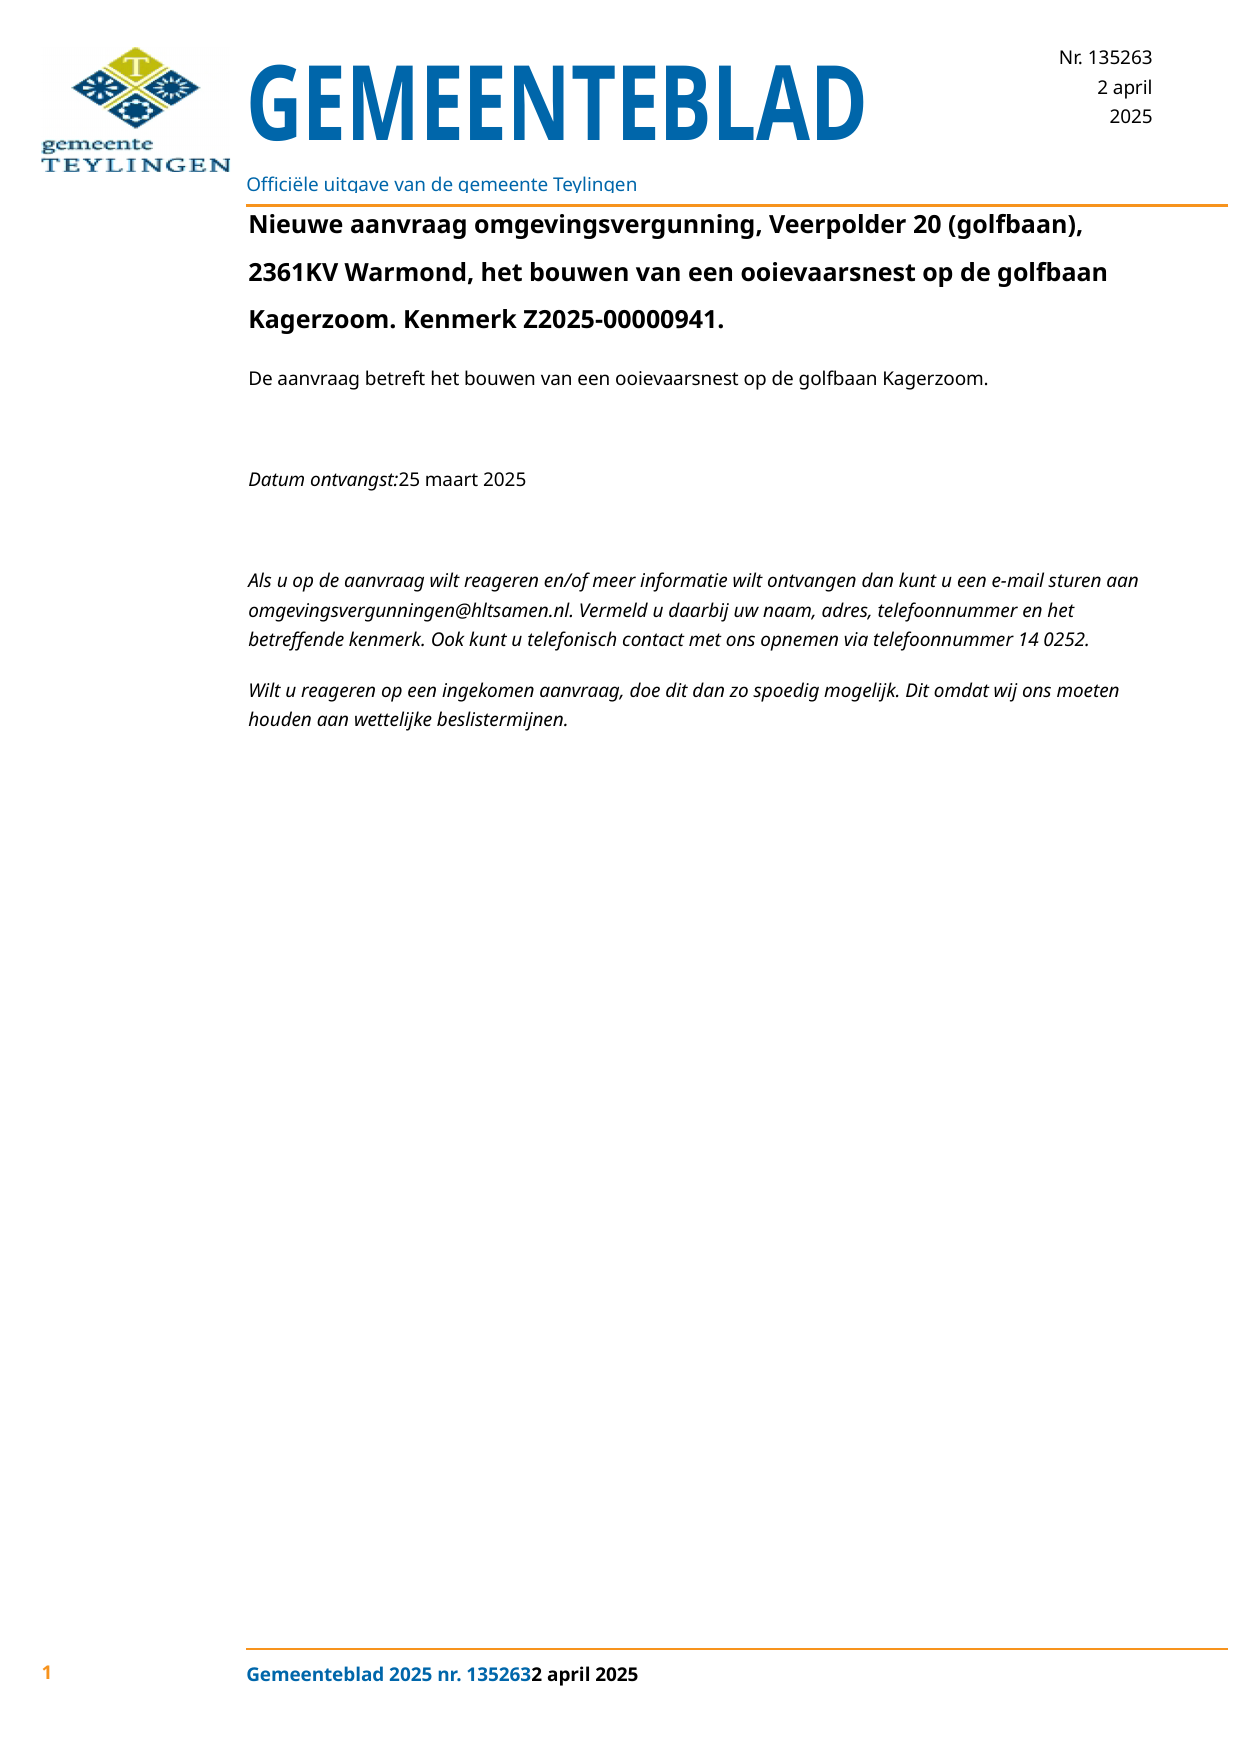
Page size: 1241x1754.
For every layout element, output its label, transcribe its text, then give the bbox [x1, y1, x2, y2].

text Datum ontvangst:25 maart 2025 [248, 466, 1152, 492]
picture [41, 47, 231, 172]
text Nieuwe aanvraag omgevingsvergunning, Veerpolder 20 (golfbaan), 2361KV Warmond, het bouwen van een ooievaarsnest op de golfbaan Kagerzoom. Kenmerk Z2025-00000941. [248, 207, 1152, 336]
text De aanvraag betreft het bouwen van een ooievaarsnest op de golfbaan Kagerzoom. [248, 366, 1152, 391]
text Als u op de aanvraag wilt reageren en/of meer informatie wilt ontvangen dan kunt u een e-mail sturen aan omgevingsvergunningen@hltsamen.nl. Vermeld u daarbij uw naam, adres, telefoonnummer en het betreffende kenmerk. Ook kunt u telefonisch contact met ons opnemen via telefoonnummer 14 0252. [248, 567, 1152, 652]
text Wilt u reageren op een ingekomen aanvraag, doe dit dan zo spoedig mogelijk. Dit omdat wij ons moeten houden aan wettelijke beslistermijnen. [248, 677, 1152, 732]
